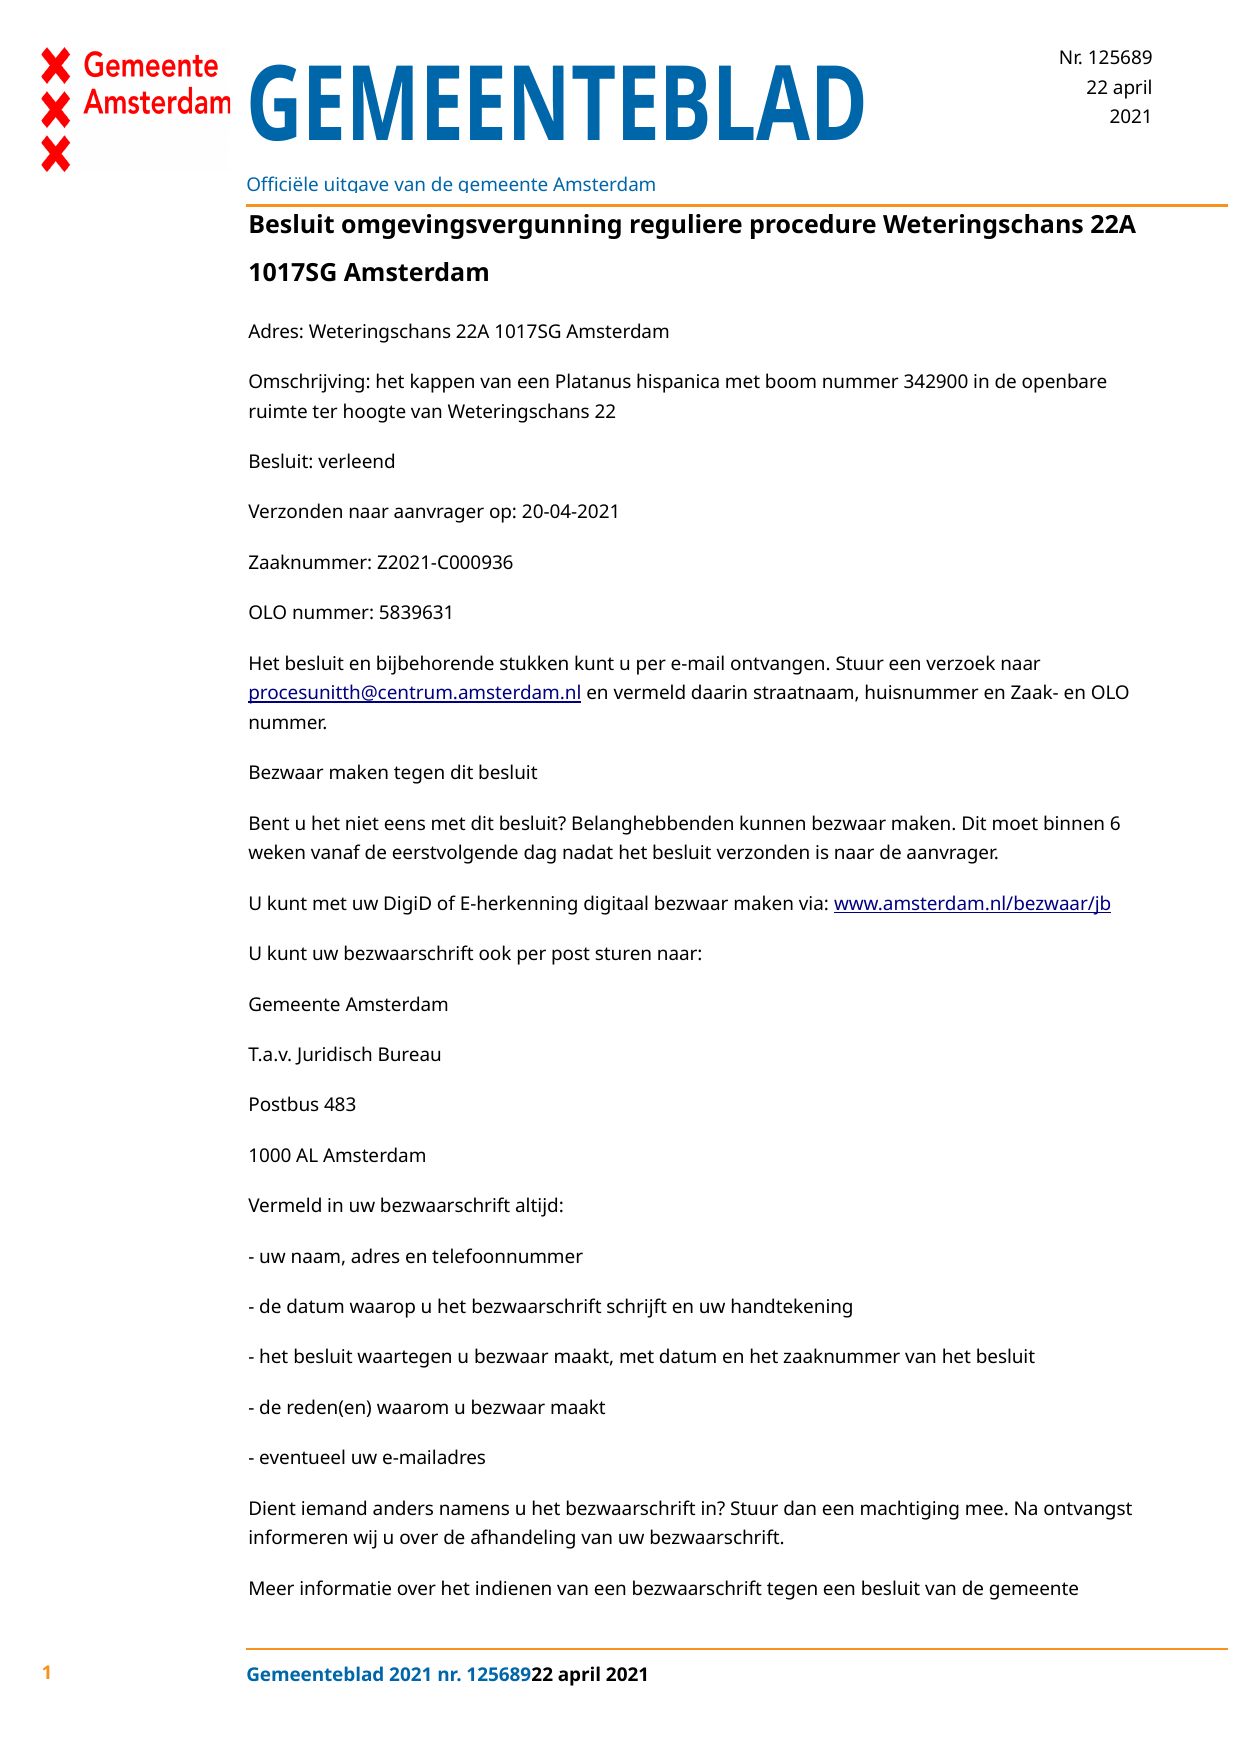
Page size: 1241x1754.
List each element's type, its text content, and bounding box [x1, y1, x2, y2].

text OLO nummer: 5839631 [248, 599, 1152, 625]
text Postbus 483 [248, 1092, 1152, 1117]
text - de reden(en) waarom u bezwaar maakt [248, 1394, 1152, 1420]
text Verzonden naar aanvrager op: 20-04-2021 [248, 499, 1152, 524]
text Vermeld in uw bezwaarschrift altijd: [248, 1192, 1152, 1218]
text - het besluit waartegen u bezwaar maakt, met datum en het zaaknummer van het besluit [248, 1344, 1152, 1369]
text U kunt uw bezwaarschrift ook per post sturen naar: [248, 940, 1152, 966]
picture [41, 47, 231, 172]
text Adres: Weteringschans 22A 1017SG Amsterdam [248, 318, 1152, 344]
text - de datum waarop u het bezwaarschrift schrijft en uw handtekening [248, 1293, 1152, 1319]
text Zaaknummer: Z2021-C000936 [248, 549, 1152, 575]
text Bezwaar maken tegen dit besluit [248, 759, 1152, 785]
text T.a.v. Juridisch Bureau [248, 1041, 1152, 1067]
text Besluit: verleend [248, 448, 1152, 474]
text Gemeente Amsterdam [248, 991, 1152, 1017]
text - eventueel uw e-mailadres [248, 1444, 1152, 1470]
text Omschrijving: het kappen van een Platanus hispanica met boom nummer 342900 in de openbare ruimte ter hoogte van Weteringschans 22 [248, 368, 1152, 424]
text Dient iemand anders namens u het bezwaarschrift in? Stuur dan een machtiging mee. Na ontvangst informeren wij u over de afhandeling van uw bezwaarschrift. [248, 1495, 1152, 1550]
text Meer informatie over het indienen van een bezwaarschrift tegen een besluit van de gemeente [248, 1575, 1152, 1601]
text 1000 AL Amsterdam [248, 1142, 1152, 1168]
text U kunt met uw DigiD of E-herkenning digitaal bezwaar maken via: www.amsterdam.nl/bezwaar/jb [248, 890, 1152, 916]
text Bent u het niet eens met dit besluit? Belanghebbenden kunnen bezwaar maken. Dit moet binnen 6 weken vanaf de eerstvolgende dag nadat het besluit verzonden is naar de aanvrager. [248, 810, 1152, 865]
text Het besluit en bijbehorende stukken kunt u per e-mail ontvangen. Stuur een verzoek naar procesunitth@centrum.amsterdam.nl en vermeld daarin straatnaam, huisnummer en Zaak- en OLO nummer. [248, 650, 1152, 735]
text Besluit omgevingsvergunning reguliere procedure Weteringschans 22A 1017SG Amsterdam [248, 207, 1152, 288]
text - uw naam, adres en telefoonnummer [248, 1243, 1152, 1269]
